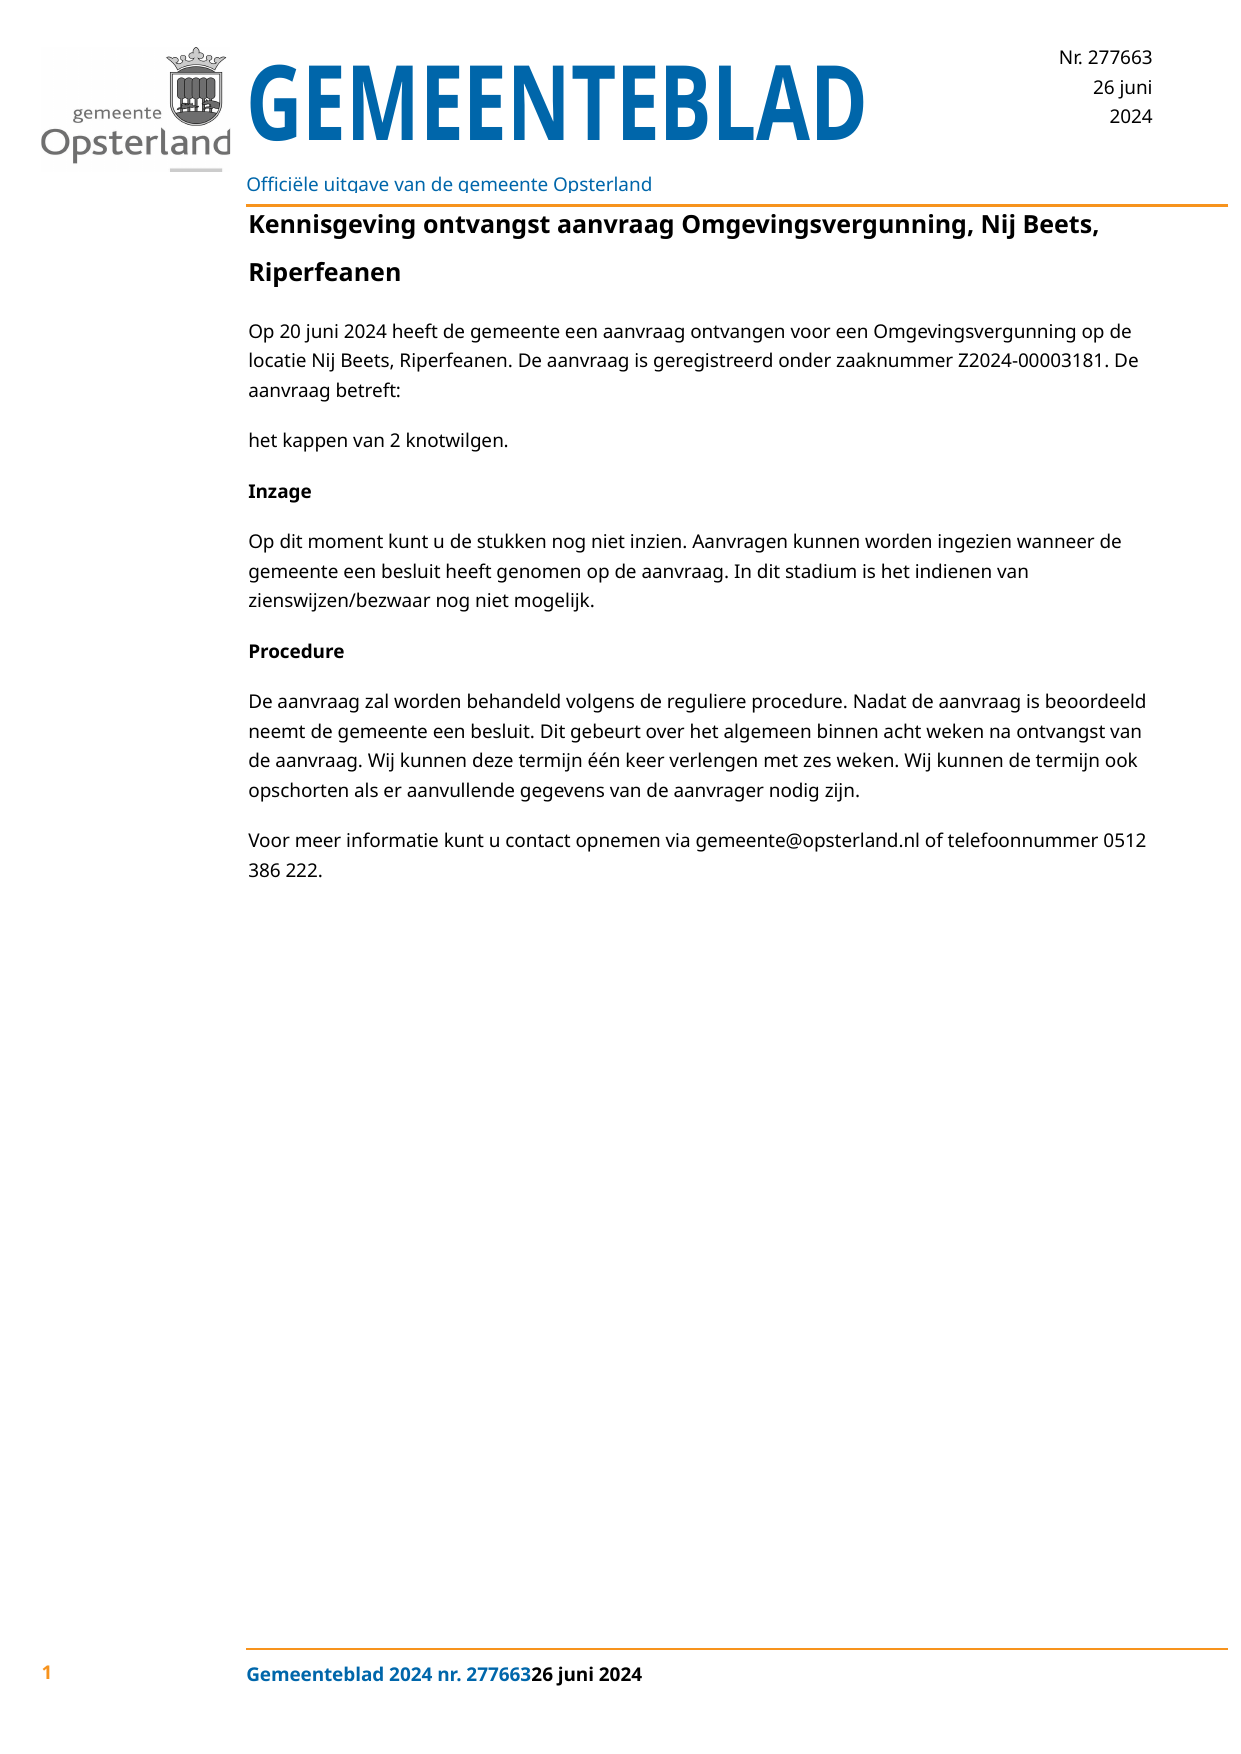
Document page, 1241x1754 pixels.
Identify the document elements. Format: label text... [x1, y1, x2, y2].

text Procedure [248, 638, 1152, 664]
text het kappen van 2 knotwilgen. [248, 427, 1152, 453]
picture [41, 47, 231, 172]
text De aanvraag zal worden behandeld volgens de reguliere procedure. Nadat de aanvraag is beoordeeld neemt de gemeente een besluit. Dit gebeurt over het algemeen binnen acht weken na ontvangst van de aanvraag. Wij kunnen deze termijn één keer verlengen met zes weken. Wij kunnen de termijn ook opschorten als er aanvullende gegevens van de aanvrager nodig zijn. [248, 688, 1152, 803]
text Op 20 juni 2024 heeft de gemeente een aanvraag ontvangen voor een Omgevingsvergunning op de locatie Nij Beets, Riperfeanen. De aanvraag is geregistreerd onder zaaknummer Z2024-00003181. De aanvraag betreft: [248, 318, 1152, 403]
text Kennisgeving ontvangst aanvraag Omgevingsvergunning, Nij Beets, Riperfeanen [248, 207, 1152, 288]
text Inzage [248, 478, 1152, 504]
text Voor meer informatie kunt u contact opnemen via gemeente@opsterland.nl of telefoonnummer 0512 386 222. [248, 827, 1152, 883]
text Op dit moment kunt u de stukken nog niet inzien. Aanvragen kunnen worden ingezien wanneer de gemeente een besluit heeft genomen op de aanvraag. In dit stadium is het indienen van zienswijzen/bezwaar nog niet mogelijk. [248, 528, 1152, 613]
